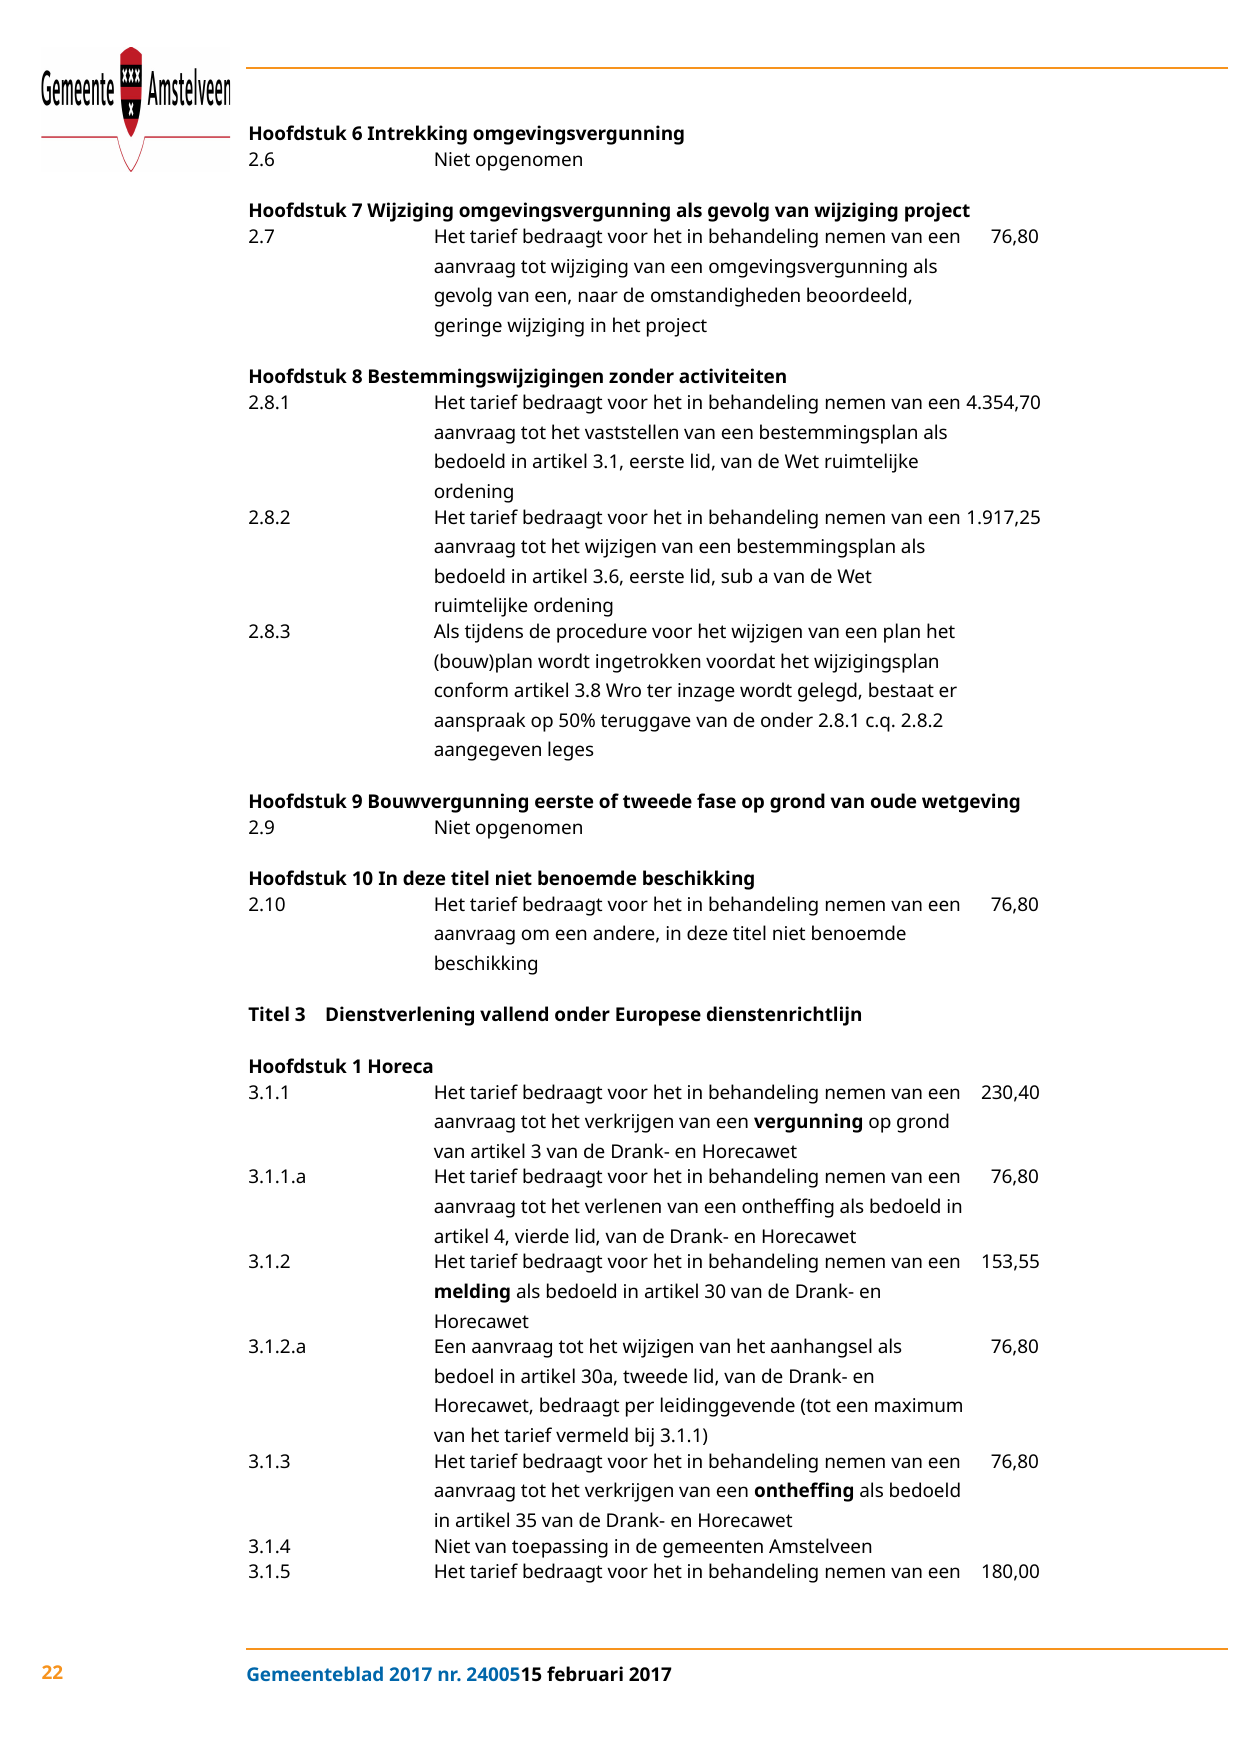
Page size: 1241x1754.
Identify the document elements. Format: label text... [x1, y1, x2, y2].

table_cell 180,00 [966, 1559, 1152, 1584]
table_cell Hoofdstuk 7 Wijziging omgevingsvergunning als gevolg van wijziging project [248, 198, 1152, 223]
table_cell [248, 976, 1152, 1002]
picture [41, 47, 231, 172]
table_cell Het tarief bedraagt voor het in behandeling nemen van een aanvraag om een andere, in deze titel niet benoemde beschikking [434, 891, 966, 976]
table_cell 3.1.2.a [248, 1334, 433, 1448]
table_cell [966, 814, 1152, 839]
table_cell Titel 3 Dienstverlening vallend onder Europese dienstenrichtlijn [248, 1002, 1152, 1027]
table_cell 4.354,70 [966, 389, 1152, 504]
table_cell 3.1.1 [248, 1079, 433, 1164]
table_cell Het tarief bedraagt voor het in behandeling nemen van een [434, 1559, 966, 1584]
table_cell Het tarief bedraagt voor het in behandeling nemen van een aanvraag tot wijziging van een omgevingsvergunning als gevolg van een, naar de omstandigheden beoordeeld, geringe wijziging in het project [434, 224, 966, 338]
table_cell [248, 338, 1152, 364]
table_cell Niet opgenomen [434, 814, 966, 839]
table_cell Hoofdstuk 1 Horeca [248, 1053, 1152, 1079]
table_cell 2.8.1 [248, 389, 433, 504]
table_cell Het tarief bedraagt voor het in behandeling nemen van een aanvraag tot het verlenen van een ontheffing als bedoeld in artikel 4, vierde lid, van de Drank- en Horecawet [434, 1164, 966, 1249]
table_cell 230,40 [966, 1079, 1152, 1164]
table_cell Hoofdstuk 6 Intrekking omgevingsvergunning [248, 121, 1152, 146]
table_cell 3.1.5 [248, 1559, 433, 1584]
table_cell [966, 1533, 1152, 1559]
table_cell [248, 172, 1152, 198]
table_cell Niet van toepassing in de gemeenten Amstelveen [434, 1533, 966, 1559]
table_cell Niet opgenomen [434, 146, 966, 172]
table_cell 2.10 [248, 891, 433, 976]
table_cell 76,80 [966, 1334, 1152, 1448]
table_cell [248, 1028, 1152, 1053]
table_cell Het tarief bedraagt voor het in behandeling nemen van een melding als bedoeld in artikel 30 van de Drank- en Horecawet [434, 1249, 966, 1333]
table_cell 76,80 [966, 1448, 1152, 1533]
table_cell [966, 618, 1152, 762]
table_cell 76,80 [966, 1164, 1152, 1249]
table_cell 2.8.3 [248, 618, 433, 762]
table_cell 1.917,25 [966, 504, 1152, 618]
table_cell Als tijdens de procedure voor het wijzigen van een plan het (bouw)plan wordt ingetrokken voordat het wijzigingsplan conform artikel 3.8 Wro ter inzage wordt gelegd, bestaat er aanspraak op 50% teruggave van de onder 2.8.1 c.q. 2.8.2 aangegeven leges [434, 618, 966, 762]
table_cell [248, 763, 1152, 788]
table_cell 2.8.2 [248, 504, 433, 618]
table_cell 3.1.4 [248, 1533, 433, 1559]
table_cell 3.1.1.a [248, 1164, 433, 1249]
table_cell Hoofdstuk 9 Bouwvergunning eerste of tweede fase op grond van oude wetgeving [248, 788, 1152, 814]
table_cell [248, 840, 1152, 865]
table_cell [248, 95, 1152, 121]
table_cell Het tarief bedraagt voor het in behandeling nemen van een aanvraag tot het verkrijgen van een ontheffing als bedoeld in artikel 35 van de Drank- en Horecawet [434, 1448, 966, 1533]
table_cell Een aanvraag tot het wijzigen van het aanhangsel als bedoel in artikel 30a, tweede lid, van de Drank- en Horecawet, bedraagt per leidinggevende (tot een maximum van het tarief vermeld bij 3.1.1) [434, 1334, 966, 1448]
table_cell 2.7 [248, 224, 433, 338]
table_cell 2.6 [248, 146, 433, 172]
table_cell [966, 146, 1152, 172]
table_cell Het tarief bedraagt voor het in behandeling nemen van een aanvraag tot het wijzigen van een bestemmingsplan als bedoeld in artikel 3.6, eerste lid, sub a van de Wet ruimtelijke ordening [434, 504, 966, 618]
table_cell Hoofdstuk 10 In deze titel niet benoemde beschikking [248, 865, 1152, 891]
table_cell 3.1.3 [248, 1448, 433, 1533]
table_cell Het tarief bedraagt voor het in behandeling nemen van een aanvraag tot het vaststellen van een bestemmingsplan als bedoeld in artikel 3.1, eerste lid, van de Wet ruimtelijke ordening [434, 389, 966, 504]
table_cell 76,80 [966, 891, 1152, 976]
table_cell 2.9 [248, 814, 433, 839]
table_cell Hoofdstuk 8 Bestemmingswijzigingen zonder activiteiten [248, 364, 1152, 389]
table_cell 3.1.2 [248, 1249, 433, 1333]
table_cell 76,80 [966, 224, 1152, 338]
table_cell Het tarief bedraagt voor het in behandeling nemen van een aanvraag tot het verkrijgen van een vergunning op grond van artikel 3 van de Drank- en Horecawet [434, 1079, 966, 1164]
table_cell 153,55 [966, 1249, 1152, 1333]
